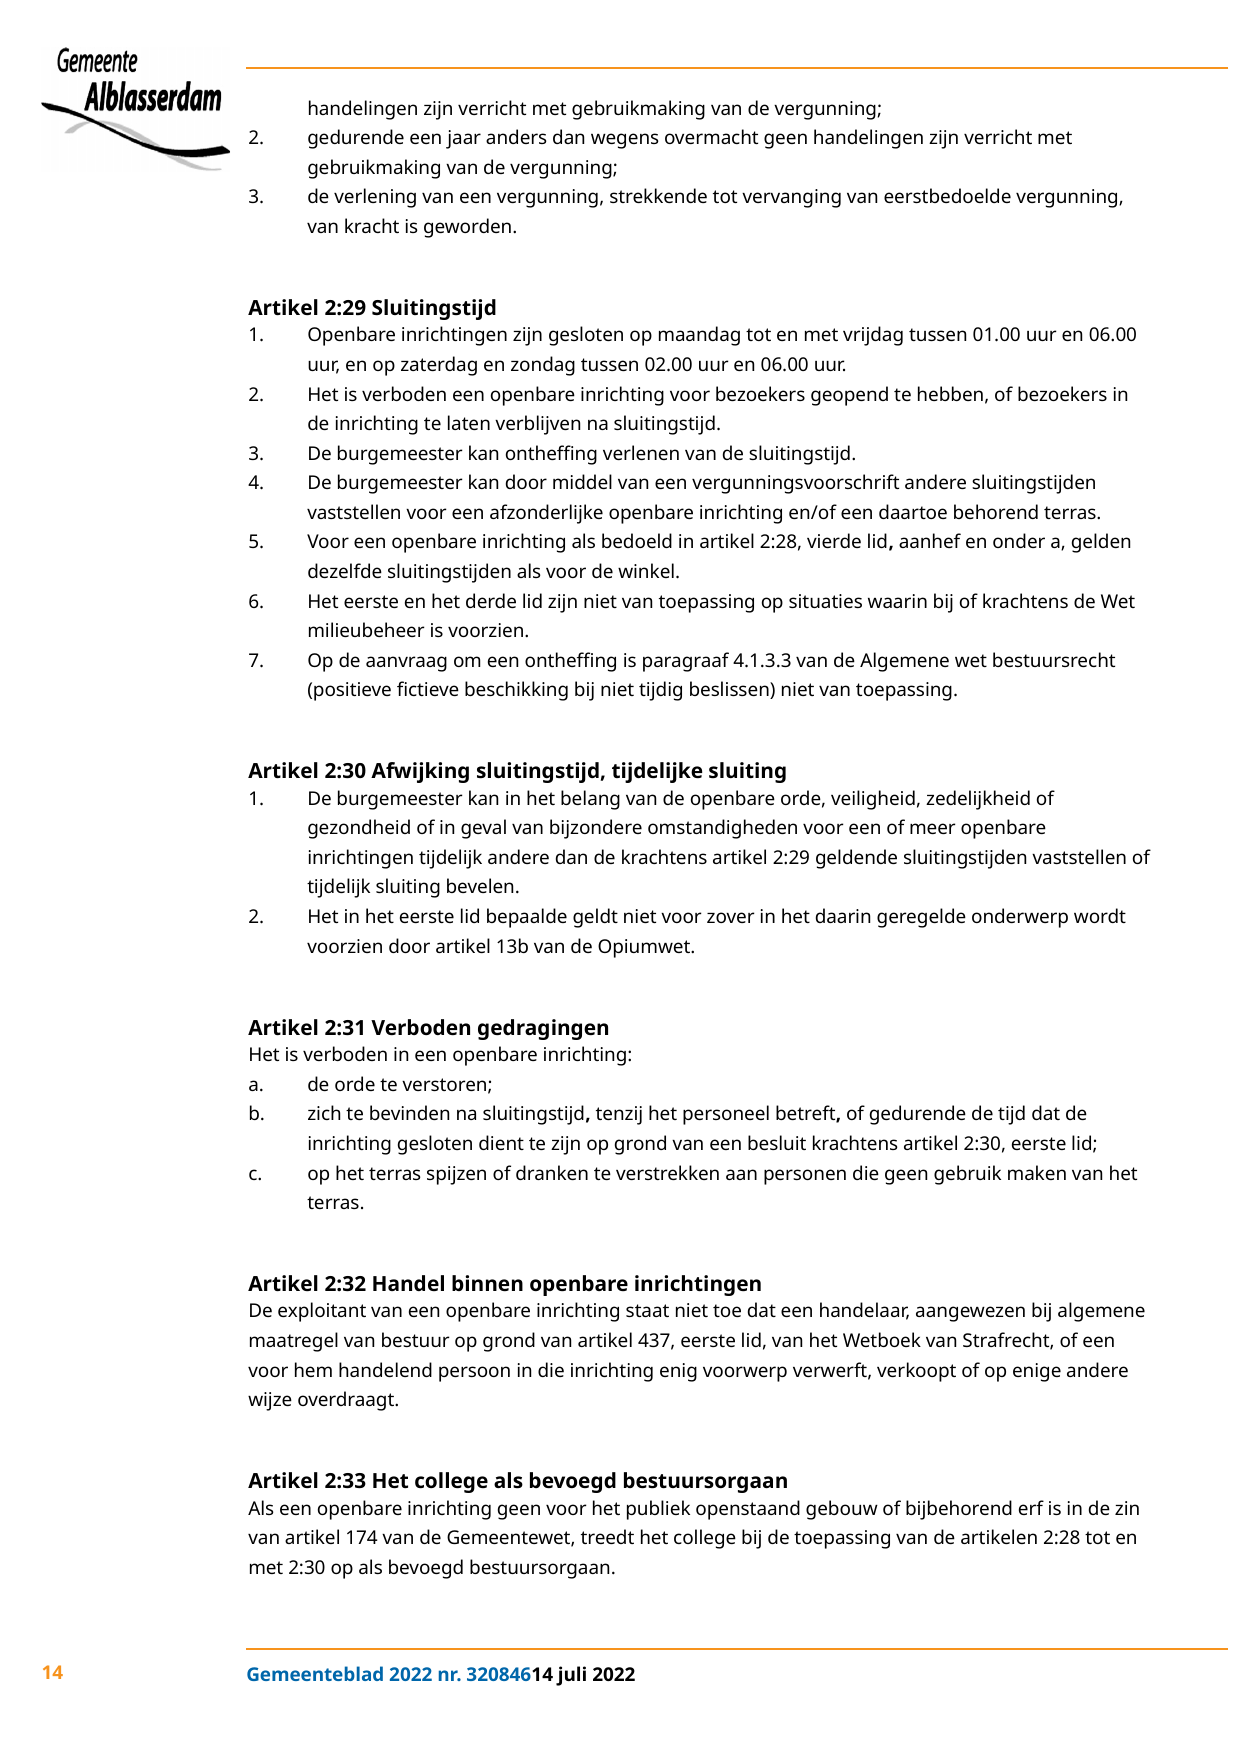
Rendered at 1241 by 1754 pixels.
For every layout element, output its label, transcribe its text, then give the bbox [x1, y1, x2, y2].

text Artikel 2:30 Afwijking sluitingstijd, tijdelijke sluiting [248, 757, 1152, 785]
text Artikel 2:32 Handel binnen openbare inrichtingen [248, 1269, 1152, 1298]
list gedurende een jaar anders dan wegens overmacht geen handelingen zijn verricht met gebruikmaking van de vergunning; [248, 124, 1152, 180]
list zich te bevinden na sluitingstijd, tenzij het personeel betreft, of gedurende de tijd dat de inrichting gesloten dient te zijn op grond van een besluit krachtens artikel 2:30, eerste lid; [248, 1101, 1152, 1156]
list Op de aanvraag om een ontheffing is paragraaf 4.1.3.3 van de Algemene wet bestuursrecht (positieve fictieve beschikking bij niet tijdig beslissen) niet van toepassing. [248, 647, 1152, 702]
list handelingen zijn verricht met gebruikmaking van de vergunning; [248, 95, 1152, 121]
list de verlening van een vergunning, strekkende tot vervanging van eerstbedoelde vergunning, van kracht is geworden. [248, 183, 1152, 239]
text De exploitant van een openbare inrichting staat niet toe dat een handelaar, aangewezen bij algemene maatregel van bestuur op grond van artikel 437, eerste lid, van het Wetboek van Strafrecht, of een voor hem handelend persoon in die inrichting enig voorwerp verwerft, verkoopt of op enige andere wijze overdraagt. [248, 1298, 1152, 1412]
list Het eerste en het derde lid zijn niet van toepassing op situaties waarin bij of krachtens de Wet milieubeheer is voorzien. [248, 588, 1152, 643]
list De burgemeester kan ontheffing verlenen van de sluitingstijd. [248, 440, 1152, 466]
list De burgemeester kan in het belang van de openbare orde, veiligheid, zedelijkheid of gezondheid of in geval van bijzondere omstandigheden voor een of meer openbare inrichtingen tijdelijk andere dan de krachtens artikel 2:29 geldende sluitingstijden vaststellen of tijdelijk sluiting bevelen. [248, 785, 1152, 899]
text Artikel 2:29 Sluitingstijd [248, 293, 1152, 322]
text Het is verboden in een openbare inrichting: [248, 1041, 1152, 1067]
list De burgemeester kan door middel van een vergunningsvoorschrift andere sluitingstijden vaststellen voor een afzonderlijke openbare inrichting en/of een daartoe behorend terras. [248, 469, 1152, 525]
list de orde te verstoren; [248, 1071, 1152, 1097]
text Artikel 2:31 Verboden gedragingen [248, 1013, 1152, 1041]
list Het is verboden een openbare inrichting voor bezoekers geopend te hebben, of bezoekers in de inrichting te laten verblijven na sluitingstijd. [248, 381, 1152, 436]
list op het terras spijzen of dranken te verstrekken aan personen die geen gebruik maken van het terras. [248, 1160, 1152, 1215]
list Openbare inrichtingen zijn gesloten op maandag tot en met vrijdag tussen 01.00 uur en 06.00 uur, en op zaterdag en zondag tussen 02.00 uur en 06.00 uur. [248, 322, 1152, 377]
list Het in het eerste lid bepaalde geldt niet voor zover in het daarin geregelde onderwerp wordt voorzien door artikel 13b van de Opiumwet. [248, 903, 1152, 959]
text Als een openbare inrichting geen voor het publiek openstaand gebouw of bijbehorend erf is in de zin van artikel 174 van de Gemeentewet, treedt het college bij de toepassing van de artikelen 2:28 tot en met 2:30 op als bevoegd bestuursorgaan. [248, 1495, 1152, 1580]
text Artikel 2:33 Het college als bevoegd bestuursorgaan [248, 1466, 1152, 1495]
list Voor een openbare inrichting als bedoeld in artikel 2:28, vierde lid, aanhef en onder a, gelden dezelfde sluitingstijden als voor de winkel. [248, 529, 1152, 584]
picture [41, 47, 231, 172]
